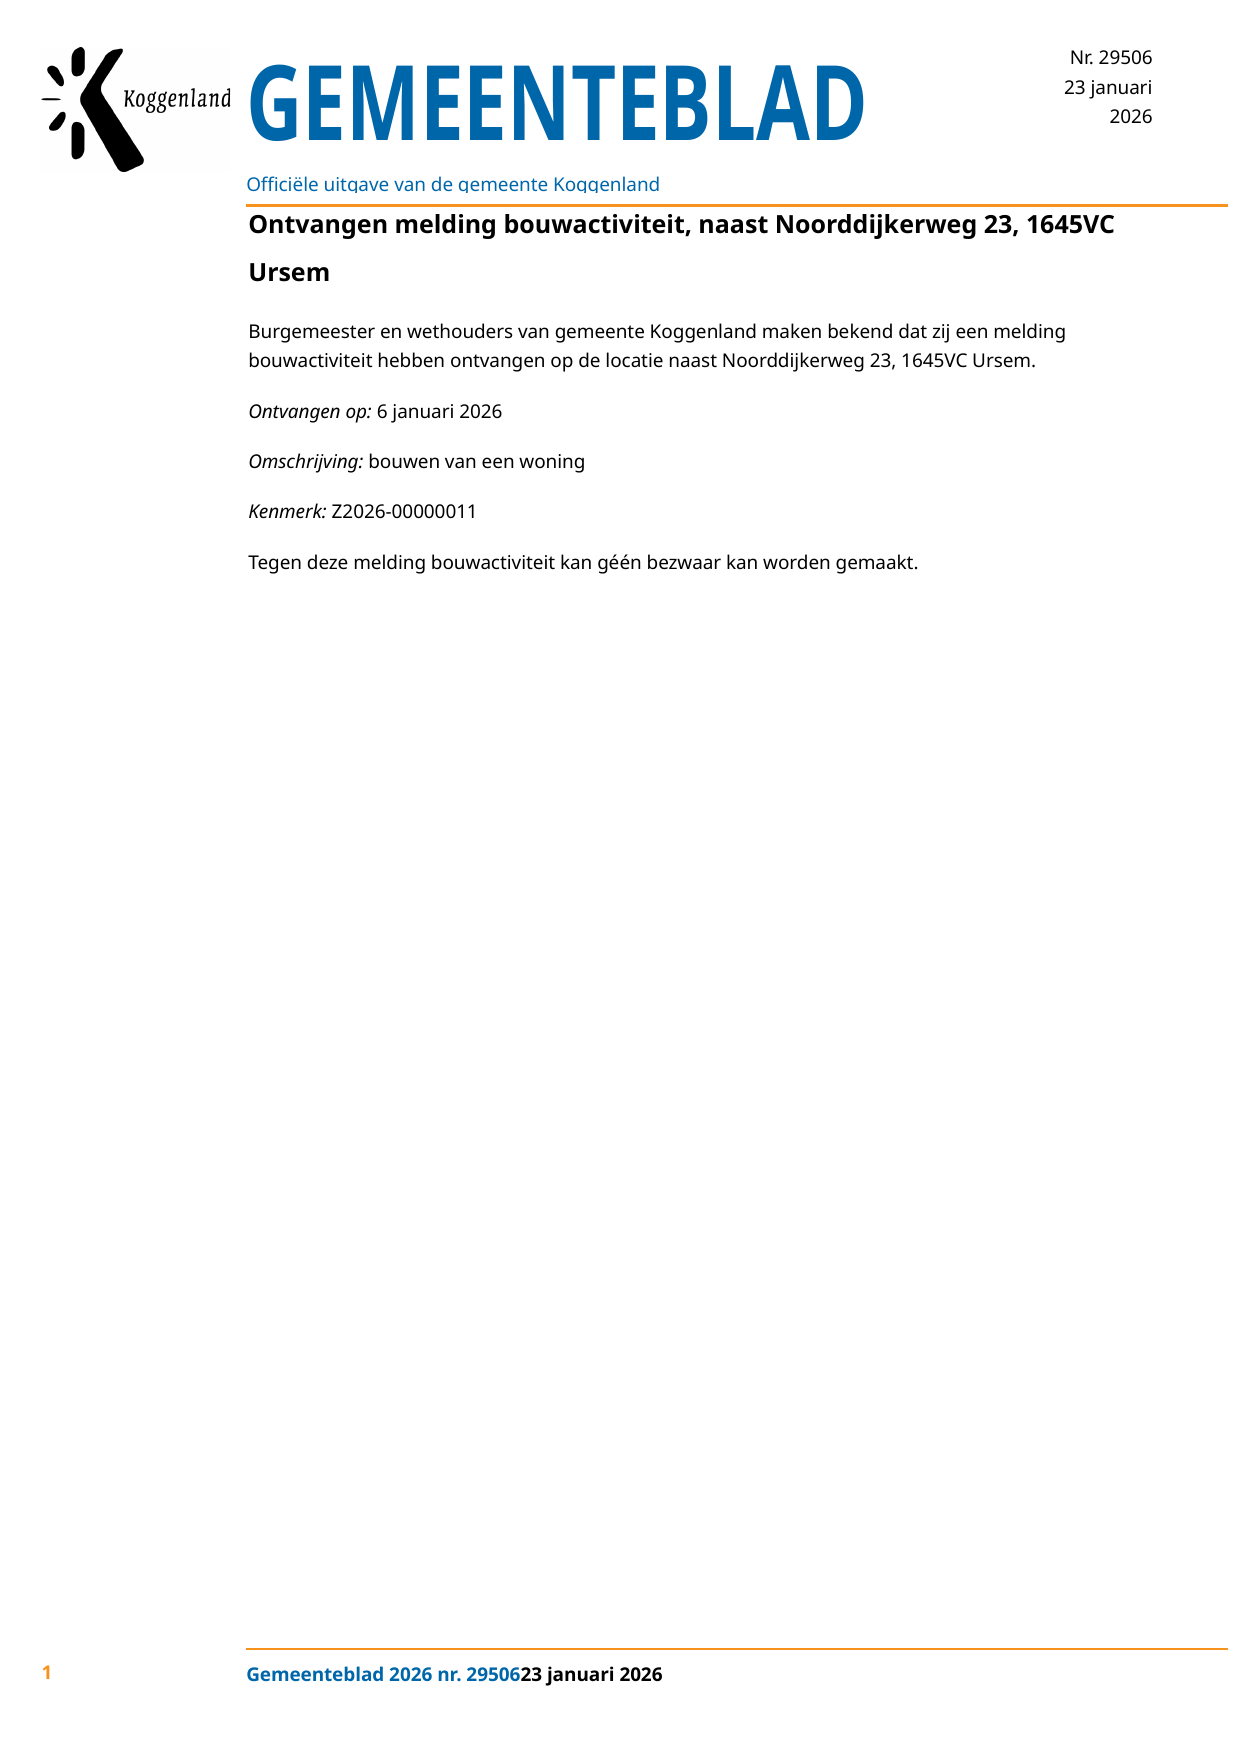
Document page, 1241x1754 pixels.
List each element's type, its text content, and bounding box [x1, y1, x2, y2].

picture [41, 47, 231, 172]
text Ontvangen op: 6 januari 2026 [248, 398, 1152, 424]
text Burgemeester en wethouders van gemeente Koggenland maken bekend dat zij een melding bouwactiviteit hebben ontvangen op de locatie naast Noorddijkerweg 23, 1645VC Ursem. [248, 318, 1152, 373]
text Kenmerk: Z2026-00000011 [248, 499, 1152, 524]
text Tegen deze melding bouwactiviteit kan géén bezwaar kan worden gemaakt. [248, 549, 1152, 575]
text Ontvangen melding bouwactiviteit, naast Noorddijkerweg 23, 1645VC Ursem [248, 207, 1152, 288]
text Omschrijving: bouwen van een woning [248, 448, 1152, 474]
